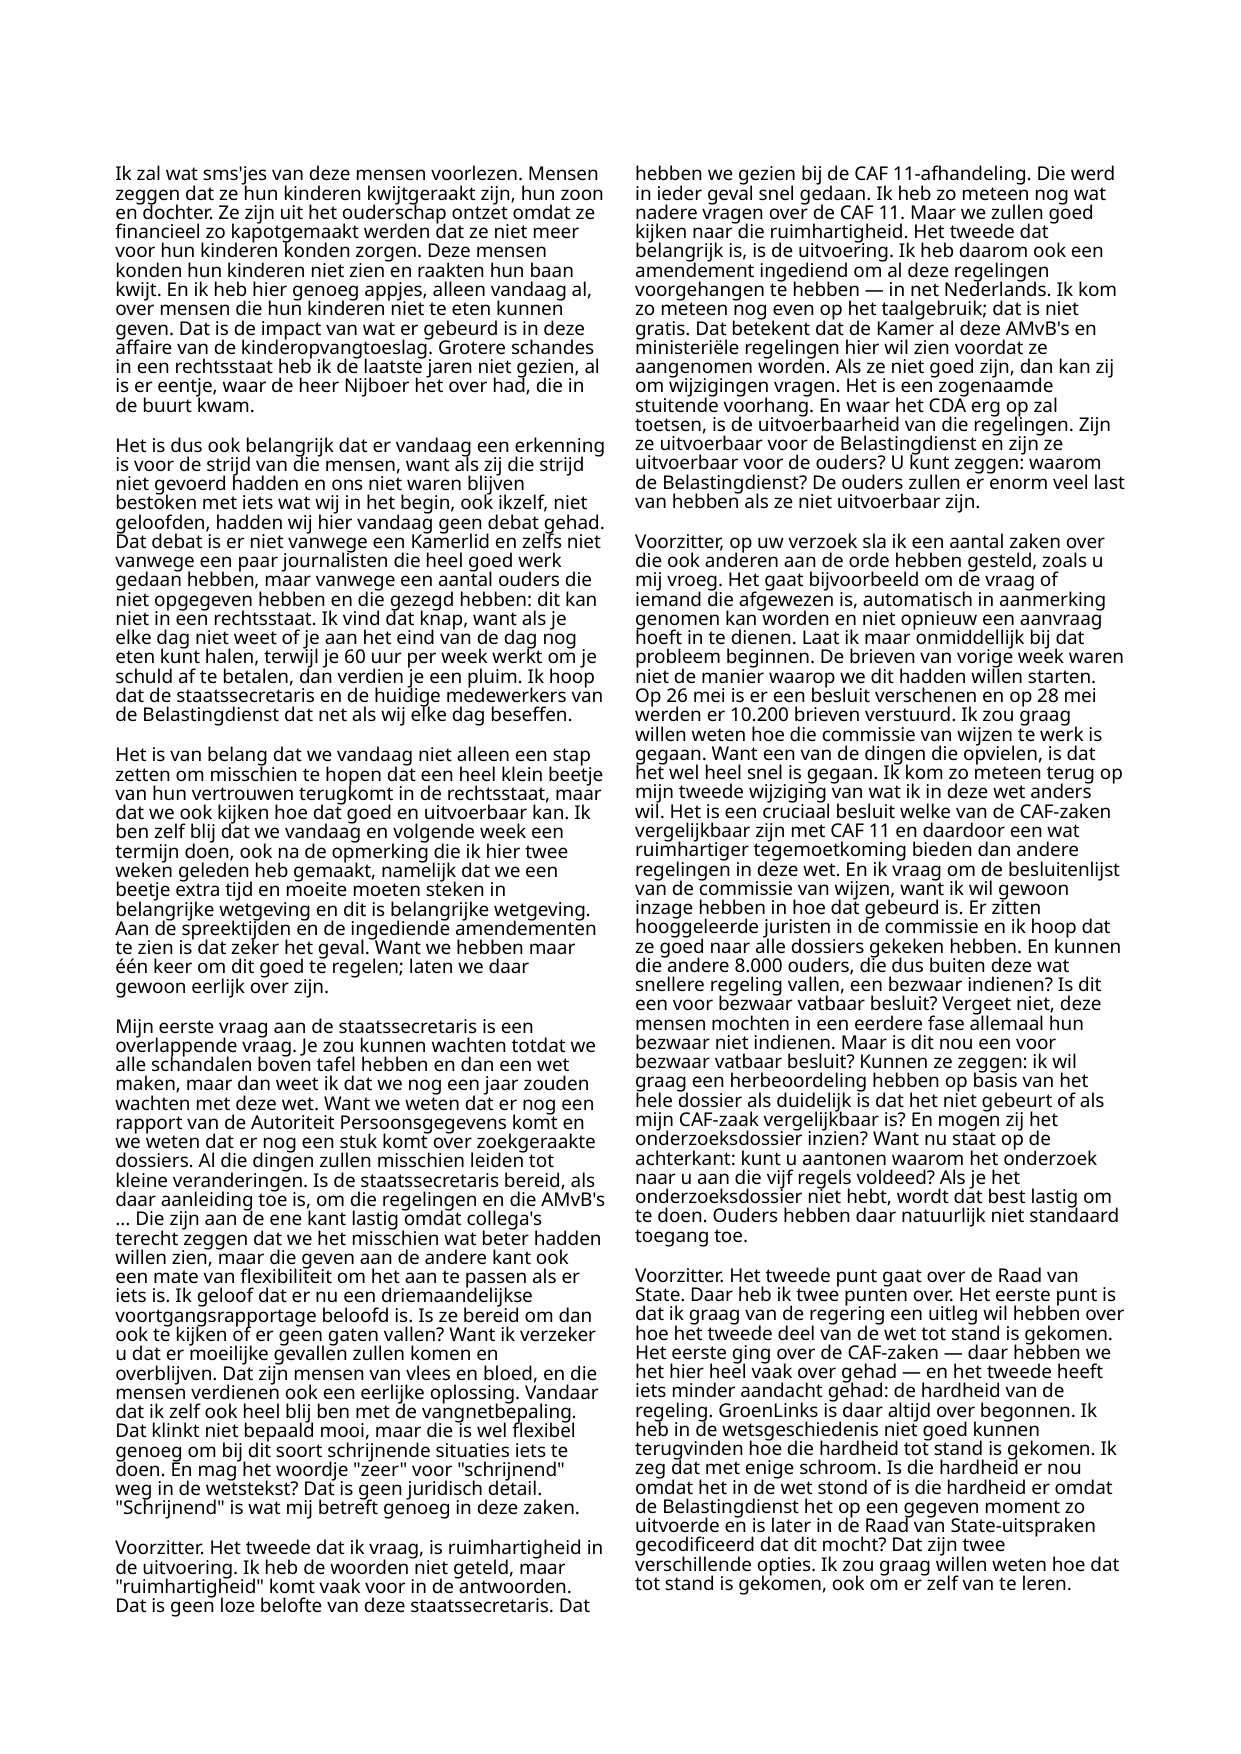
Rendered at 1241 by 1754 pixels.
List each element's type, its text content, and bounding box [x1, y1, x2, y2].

text hebben we gezien bij de CAF 11-afhandeling. Die werd in ieder geval snel gedaan. Ik heb zo meteen nog wat nadere vragen over de CAF 11. Maar we zullen goed kijken naar die ruimhartigheid. Het tweede dat belangrijk is, is de uitvoering. Ik heb daarom ook een amendement ingediend om al deze regelingen voorgehangen te hebben — in net Nederlands. Ik kom zo meteen nog even op het taalgebruik; dat is niet gratis. Dat betekent dat de Kamer al deze AMvB's en ministeriële regelingen hier wil zien voordat ze aangenomen worden. Als ze niet goed zijn, dan kan zij om wijzigingen vragen. Het is een zogenaamde stuitende voorhang. En waar het CDA erg op zal toetsen, is de uitvoerbaarheid van die regelingen. Zijn ze uitvoerbaar voor de Belastingdienst en zijn ze uitvoerbaar voor de ouders? U kunt zeggen: waarom de Belastingdienst? De ouders zullen er enorm veel last van hebben als ze niet uitvoerbaar zijn. [635, 165, 1125, 512]
text Mijn eerste vraag aan de staatssecretaris is een overlappende vraag. Je zou kunnen wachten totdat we alle schandalen boven tafel hebben en dan een wet maken, maar dan weet ik dat we nog een jaar zouden wachten met deze wet. Want we weten dat er nog een rapport van de Autoriteit Persoonsgegevens komt en we weten dat er nog een stuk komt over zoekgeraakte dossiers. Al die dingen zullen misschien leiden tot kleine veranderingen. Is de staatssecretaris bereid, als daar aanleiding toe is, om die regelingen en die AMvB's ... Die zijn aan de ene kant lastig omdat collega's terecht zeggen dat we het misschien wat beter hadden willen zien, maar die geven aan de andere kant ook een mate van flexibiliteit om het aan te passen als er iets is. Ik geloof dat er nu een driemaandelijkse voortgangsrapportage beloofd is. Is ze bereid om dan ook te kijken of er geen gaten vallen? Want ik verzeker u dat er moeilijke gevallen zullen komen en overblijven. Dat zijn mensen van vlees en bloed, en die mensen verdienen ook een eerlijke oplossing. Vandaar dat ik zelf ook heel blij ben met de vangnetbepaling. Dat klinkt niet bepaald mooi, maar die is wel flexibel genoeg om bij dit soort schrijnende situaties iets te doen. En mag het woordje "zeer" voor "schrijnend" weg in de wetstekst? Dat is geen juridisch detail. "Schrijnend" is wat mij betreft genoeg in deze zaken. [115, 1018, 605, 1519]
text Ik zal wat sms'jes van deze mensen voorlezen. Mensen zeggen dat ze hun kinderen kwijtgeraakt zijn, hun zoon en dochter. Ze zijn uit het ouderschap ontzet omdat ze financieel zo kapotgemaakt werden dat ze niet meer voor hun kinderen konden zorgen. Deze mensen konden hun kinderen niet zien en raakten hun baan kwijt. En ik heb hier genoeg appjes, alleen vandaag al, over mensen die hun kinderen niet te eten kunnen geven. Dat is de impact van wat er gebeurd is in deze affaire van de kinderopvangtoeslag. Grotere schandes in een rechtsstaat heb ik de laatste jaren niet gezien, al is er eentje, waar de heer Nijboer het over had, die in de buurt kwam. [115, 165, 605, 416]
text Voorzitter, op uw verzoek sla ik een aantal zaken over die ook anderen aan de orde hebben gesteld, zoals u mij vroeg. Het gaat bijvoorbeeld om de vraag of iemand die afgewezen is, automatisch in aanmerking genomen kan worden en niet opnieuw een aanvraag hoeft in te dienen. Laat ik maar onmiddellijk bij dat probleem beginnen. De brieven van vorige week waren niet de manier waarop we dit hadden willen starten. Op 26 mei is er een besluit verschenen en op 28 mei werden er 10.200 brieven verstuurd. Ik zou graag willen weten hoe die commissie van wijzen te werk is gegaan. Want een van de dingen die opvielen, is dat het wel heel snel is gegaan. Ik kom zo meteen terug op mijn tweede wijziging van wat ik in deze wet anders wil. Het is een cruciaal besluit welke van de CAF-zaken vergelijkbaar zijn met CAF 11 en daardoor een wat ruimhartiger tegemoetkoming bieden dan andere regelingen in deze wet. En ik vraag om de besluitenlijst van de commissie van wijzen, want ik wil gewoon inzage hebben in hoe dat gebeurd is. Er zitten hooggeleerde juristen in de commissie en ik hoop dat ze goed naar alle dossiers gekeken hebben. En kunnen die andere 8.000 ouders, die dus buiten deze wat snellere regeling vallen, een bezwaar indienen? Is dit een voor bezwaar vatbaar besluit? Vergeet niet, deze mensen mochten in een eerdere fase allemaal hun bezwaar niet indienen. Maar is dit nou een voor bezwaar vatbaar besluit? Kunnen ze zeggen: ik wil graag een herbeoordeling hebben op basis van het hele dossier als duidelijk is dat het niet gebeurt of als mijn CAF-zaak vergelijkbaar is? En mogen zij het onderzoeksdossier inzien? Want nu staat op de achterkant: kunt u aantonen waarom het onderzoek naar u aan die vijf regels voldeed? Als je het onderzoeksdossier niet hebt, wordt dat best lastig om te doen. Ouders hebben daar natuurlijk niet standaard toegang toe. [635, 533, 1125, 1246]
text Het is van belang dat we vandaag niet alleen een stap zetten om misschien te hopen dat een heel klein beetje van hun vertrouwen terugkomt in de rechtsstaat, maar dat we ook kijken hoe dat goed en uitvoerbaar kan. Ik ben zelf blij dat we vandaag en volgende week een termijn doen, ook na de opmerking die ik hier twee weken geleden heb gemaakt, namelijk dat we een beetje extra tijd en moeite moeten steken in belangrijke wetgeving en dit is belangrijke wetgeving. Aan de spreektijden en de ingediende amendementen te zien is dat zeker het geval. Want we hebben maar één keer om dit goed te regelen; laten we daar gewoon eerlijk over zijn. [115, 746, 605, 997]
text Voorzitter. Het tweede punt gaat over de Raad van State. Daar heb ik twee punten over. Het eerste punt is dat ik graag van de regering een uitleg wil hebben over hoe het tweede deel van de wet tot stand is gekomen. Het eerste ging over de CAF-zaken — daar hebben we het hier heel vaak over gehad — en het tweede heeft iets minder aandacht gehad: de hardheid van de regeling. GroenLinks is daar altijd over begonnen. Ik heb in de wetsgeschiedenis niet goed kunnen terugvinden hoe die hardheid tot stand is gekomen. Ik zeg dat met enige schroom. Is die hardheid er nou omdat het in de wet stond of is die hardheid er omdat de Belastingdienst het op een gegeven moment zo uitvoerde en is later in de Raad van State-uitspraken gecodificeerd dat dit mocht? Dat zijn twee verschillende opties. Ik zou graag willen weten hoe dat tot stand is gekomen, ook om er zelf van te leren. [635, 1267, 1125, 1594]
text Voorzitter. Het tweede dat ik vraag, is ruimhartigheid in de uitvoering. Ik heb de woorden niet geteld, maar "ruimhartigheid" komt vaak voor in de antwoorden. Dat is geen loze belofte van deze staatssecretaris. Dat [115, 1539, 605, 1616]
text Het is dus ook belangrijk dat er vandaag een erkenning is voor de strijd van die mensen, want als zij die strijd niet gevoerd hadden en ons niet waren blijven bestoken met iets wat wij in het begin, ook ikzelf, niet geloofden, hadden wij hier vandaag geen debat gehad. Dat debat is er niet vanwege een Kamerlid en zelfs niet vanwege een paar journalisten die heel goed werk gedaan hebben, maar vanwege een aantal ouders die niet opgegeven hebben en die gezegd hebben: dit kan niet in een rechtsstaat. Ik vind dat knap, want als je elke dag niet weet of je aan het eind van de dag nog eten kunt halen, terwijl je 60 uur per week werkt om je schuld af te betalen, dan verdien je een pluim. Ik hoop dat de staatssecretaris en de huidige medewerkers van de Belastingdienst dat net als wij elke dag beseffen. [115, 437, 605, 726]
